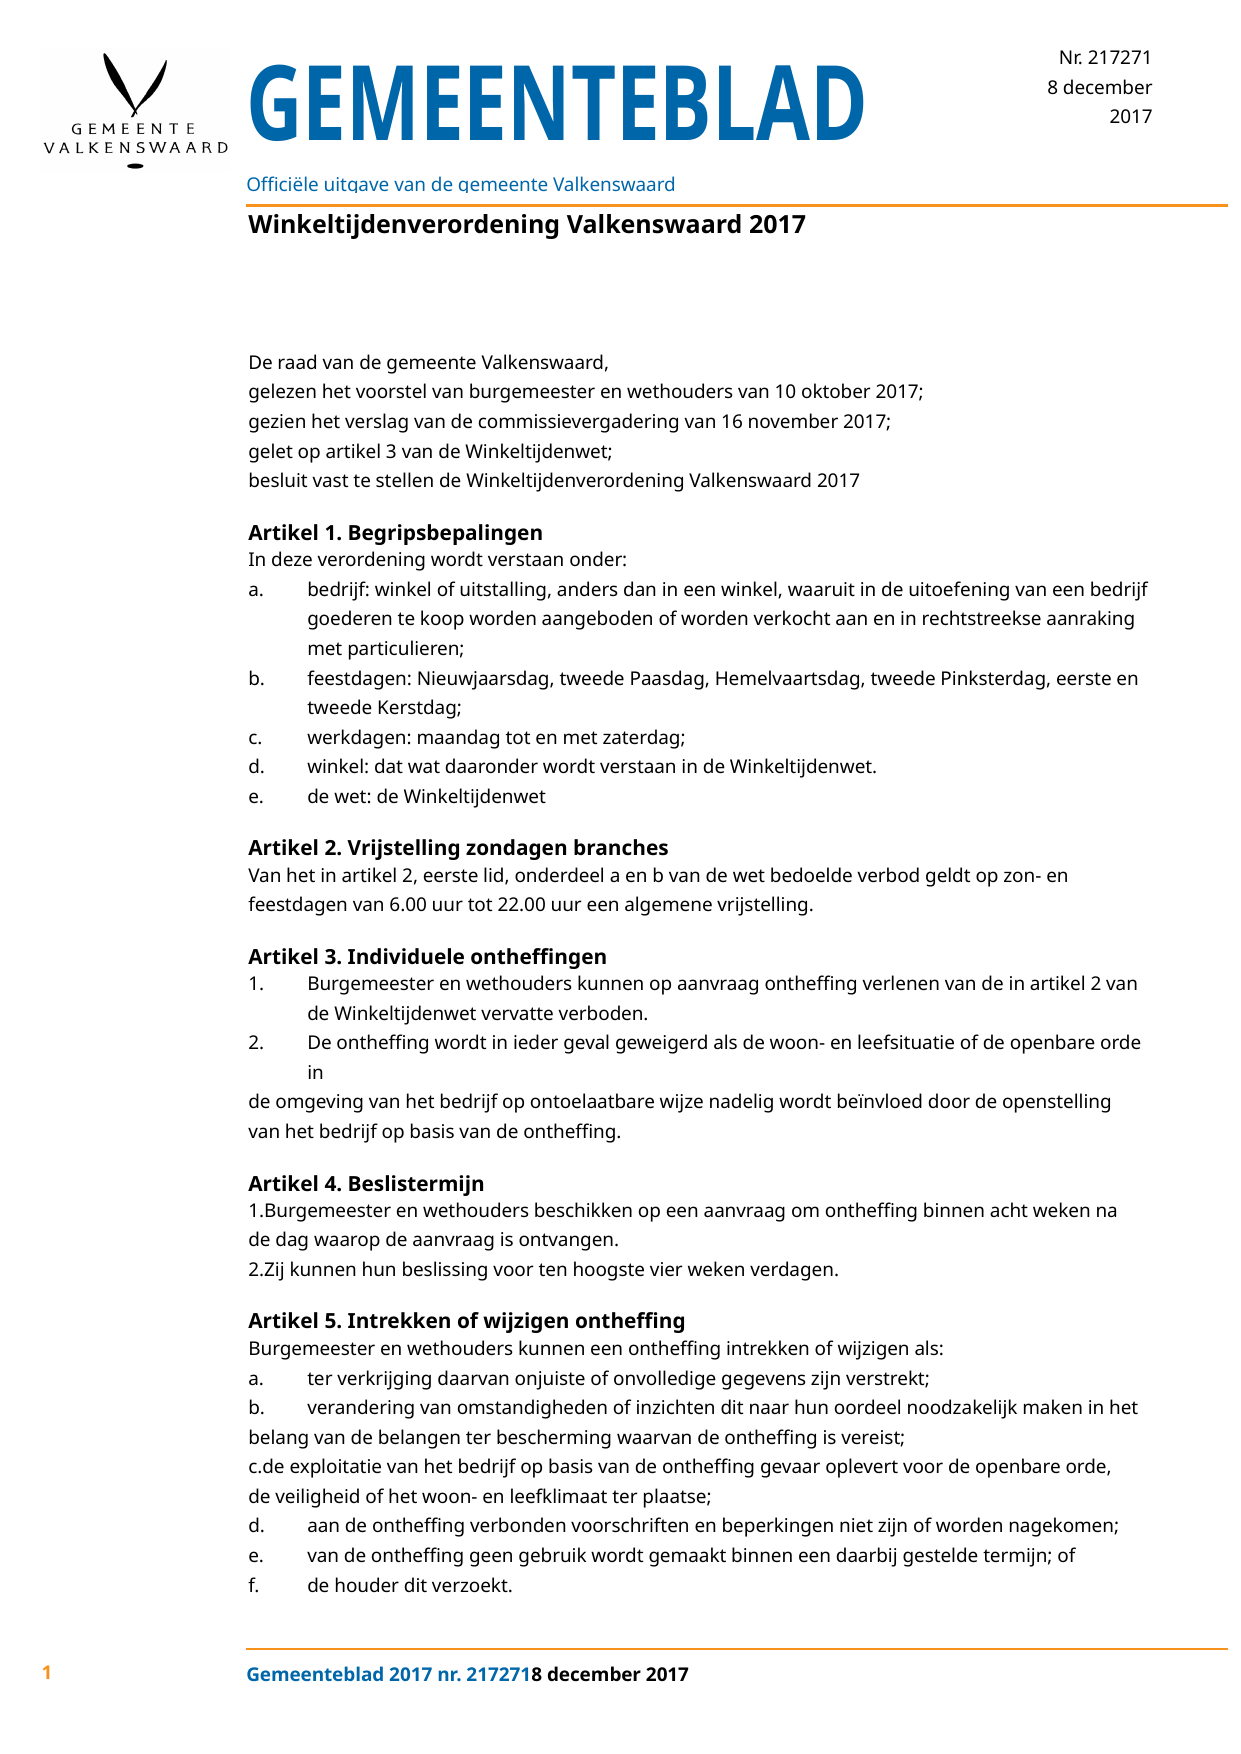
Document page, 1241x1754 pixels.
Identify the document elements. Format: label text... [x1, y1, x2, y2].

text van het bedrijf op basis van de ontheffing. [248, 1118, 1152, 1144]
text gelet op artikel 3 van de Winkeltijdenwet; [248, 438, 1152, 464]
text Artikel 5. Intrekken of wijzigen ontheffing [248, 1307, 1152, 1335]
text gelezen het voorstel van burgemeester en wethouders van 10 oktober 2017; [248, 379, 1152, 404]
list bedrijf: winkel of uitstalling, anders dan in een winkel, waaruit in de uitoefening van een bedrijf goederen te koop worden aangeboden of worden verkocht aan en in rechtstreekse aanraking met particulieren; [248, 576, 1152, 661]
text In deze verordening wordt verstaan onder: [248, 546, 1152, 572]
text de veiligheid of het woon- en leefklimaat ter plaatse; [248, 1483, 1152, 1509]
text de dag waarop de aanvraag is ontvangen. [248, 1227, 1152, 1252]
list de wet: de Winkeltijdenwet [248, 783, 1152, 809]
text Van het in artikel 2, eerste lid, onderdeel a en b van de wet bedoelde verbod geldt op zon- en feestdagen van 6.00 uur tot 22.00 uur een algemene vrijstelling. [248, 862, 1152, 917]
text Artikel 1. Begripsbepalingen [248, 518, 1152, 546]
picture [41, 47, 231, 172]
list van de ontheffing geen gebruik wordt gemaakt binnen een daarbij gestelde termijn; of [248, 1542, 1152, 1568]
text Artikel 2. Vrijstelling zondagen branches [248, 833, 1152, 862]
text De raad van de gemeente Valkenswaard, [248, 349, 1152, 375]
list De ontheffing wordt in ieder geval geweigerd als de woon- en leefsituatie of de openbare orde in [248, 1029, 1152, 1085]
text besluit vast te stellen de Winkeltijdenverordening Valkenswaard 2017 [248, 467, 1152, 493]
text Winkeltijdenverordening Valkenswaard 2017 [248, 207, 1152, 241]
list de houder dit verzoekt. [248, 1572, 1152, 1597]
list werkdagen: maandag tot en met zaterdag; [248, 724, 1152, 749]
text 1.Burgemeester en wethouders beschikken op een aanvraag om ontheffing binnen acht weken na [248, 1197, 1152, 1223]
list aan de ontheffing verbonden voorschriften en beperkingen niet zijn of worden nagekomen; [248, 1513, 1152, 1538]
text gezien het verslag van de commissievergadering van 16 november 2017; [248, 408, 1152, 434]
text 2.Zij kunnen hun beslissing voor ten hoogste vier weken verdagen. [248, 1256, 1152, 1282]
text belang van de belangen ter bescherming waarvan de ontheffing is vereist; [248, 1424, 1152, 1449]
text Burgemeester en wethouders kunnen een ontheffing intrekken of wijzigen als: [248, 1335, 1152, 1361]
text c.de exploitatie van het bedrijf op basis van de ontheffing gevaar oplevert voor de openbare orde, [248, 1453, 1152, 1479]
text Artikel 3. Individuele ontheffingen [248, 942, 1152, 970]
text Artikel 4. Beslistermijn [248, 1169, 1152, 1197]
list Burgemeester en wethouders kunnen op aanvraag ontheffing verlenen van de in artikel 2 van de Winkeltijdenwet vervatte verboden. [248, 970, 1152, 1026]
list feestdagen: Nieuwjaarsdag, tweede Paasdag, Hemelvaartsdag, tweede Pinksterdag, eerste en tweede Kerstdag; [248, 665, 1152, 720]
list winkel: dat wat daaronder wordt verstaan in de Winkeltijdenwet. [248, 753, 1152, 779]
list verandering van omstandigheden of inzichten dit naar hun oordeel noodzakelijk maken in het [248, 1394, 1152, 1420]
list ter verkrijging daarvan onjuiste of onvolledige gegevens zijn verstrekt; [248, 1365, 1152, 1390]
text de omgeving van het bedrijf op ontoelaatbare wijze nadelig wordt beïnvloed door de openstelling [248, 1089, 1152, 1114]
